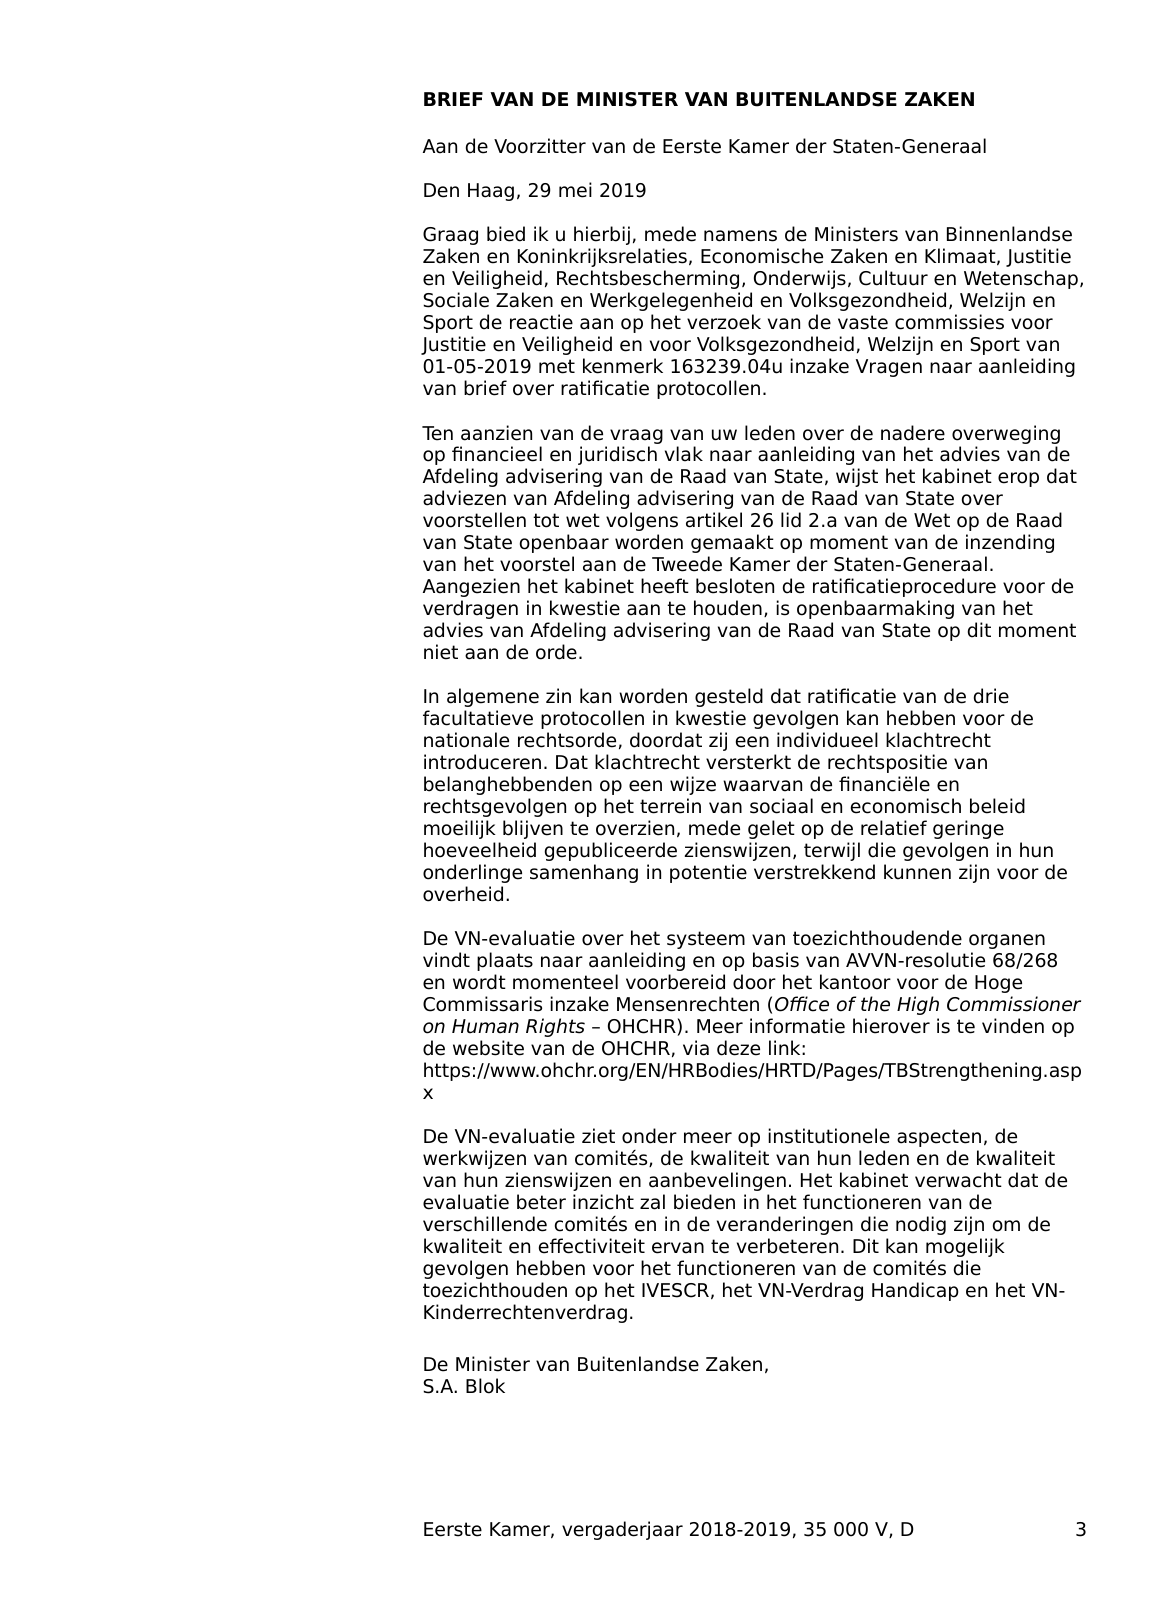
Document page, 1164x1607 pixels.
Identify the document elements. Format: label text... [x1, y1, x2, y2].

text Aan de Voorzitter van de Eerste Kamer der Staten-Generaal [422, 136, 1087, 158]
text In algemene zin kan worden gesteld dat ratificatie van de drie facultatieve protocollen in kwestie gevolgen kan hebben voor de nationale rechtsorde, doordat zij een individueel klachtrecht introduceren. Dat klachtrecht versterkt de rechtspositie van belanghebbenden op een wijze waarvan de financiële en rechtsgevolgen op het terrein van sociaal en economisch beleid moeilijk blijven te overzien, mede gelet op de relatief geringe hoeveelheid gepubliceerde zienswijzen, terwijl die gevolgen in hun onderlinge samenhang in potentie verstrekkend kunnen zijn voor de overheid. [422, 686, 1087, 906]
subtitle BRIEF VAN DE MINISTER VAN BUITENLANDSE ZAKEN [422, 89, 1087, 111]
text De VN-evaluatie over het systeem van toezichthoudende organen vindt plaats naar aanleiding en op basis van AVVN-resolutie 68/268 en wordt momenteel voorbereid door het kantoor voor de Hoge Commissaris inzake Mensenrechten (Office of the High Commissioner on Human Rights – OHCHR). Meer informatie hierover is te vinden op de website van de OHCHR, via deze link: https://www.ohchr.org/EN/HRBodies/HRTD/Pages/TBStrengthening.aspx [422, 928, 1087, 1104]
text Den Haag, 29 mei 2019 [422, 180, 1087, 202]
text De VN-evaluatie ziet onder meer op institutionele aspecten, de werkwijzen van comités, de kwaliteit van hun leden en de kwaliteit van hun zienswijzen en aanbevelingen. Het kabinet verwacht dat de evaluatie beter inzicht zal bieden in het functioneren van de verschillende comités en in de veranderingen die nodig zijn om de kwaliteit en effectiviteit ervan te verbeteren. Dit kan mogelijk gevolgen hebben voor het functioneren van de comités die toezichthouden op het IVESCR, het VN-Verdrag Handicap en het VN-Kinderrechtenverdrag. [422, 1126, 1087, 1324]
text Graag bied ik u hierbij, mede namens de Ministers van Binnenlandse Zaken en Koninkrijksrelaties, Economische Zaken en Klimaat, Justitie en Veiligheid, Rechtsbescherming, Onderwijs, Cultuur en Wetenschap, Sociale Zaken en Werkgelegenheid en Volksgezondheid, Welzijn en Sport de reactie aan op het verzoek van de vaste commissies voor Justitie en Veiligheid en voor Volksgezondheid, Welzijn en Sport van 01-05-2019 met kenmerk 163239.04u inzake Vragen naar aanleiding van brief over ratificatie protocollen. [422, 224, 1087, 400]
text Ten aanzien van de vraag van uw leden over de nadere overweging op financieel en juridisch vlak naar aanleiding van het advies van de Afdeling advisering van de Raad van State, wijst het kabinet erop dat adviezen van Afdeling advisering van de Raad van State over voorstellen tot wet volgens artikel 26 lid 2.a van de Wet op de Raad van State openbaar worden gemaakt op moment van de inzending van het voorstel aan de Tweede Kamer der Staten-Generaal. Aangezien het kabinet heeft besloten de ratificatieprocedure voor de verdragen in kwestie aan te houden, is openbaarmaking van het advies van Afdeling advisering van de Raad van State op dit moment niet aan de orde. [422, 422, 1087, 664]
text De Minister van Buitenlandse Zaken, S.A. Blok [422, 1354, 1087, 1398]
